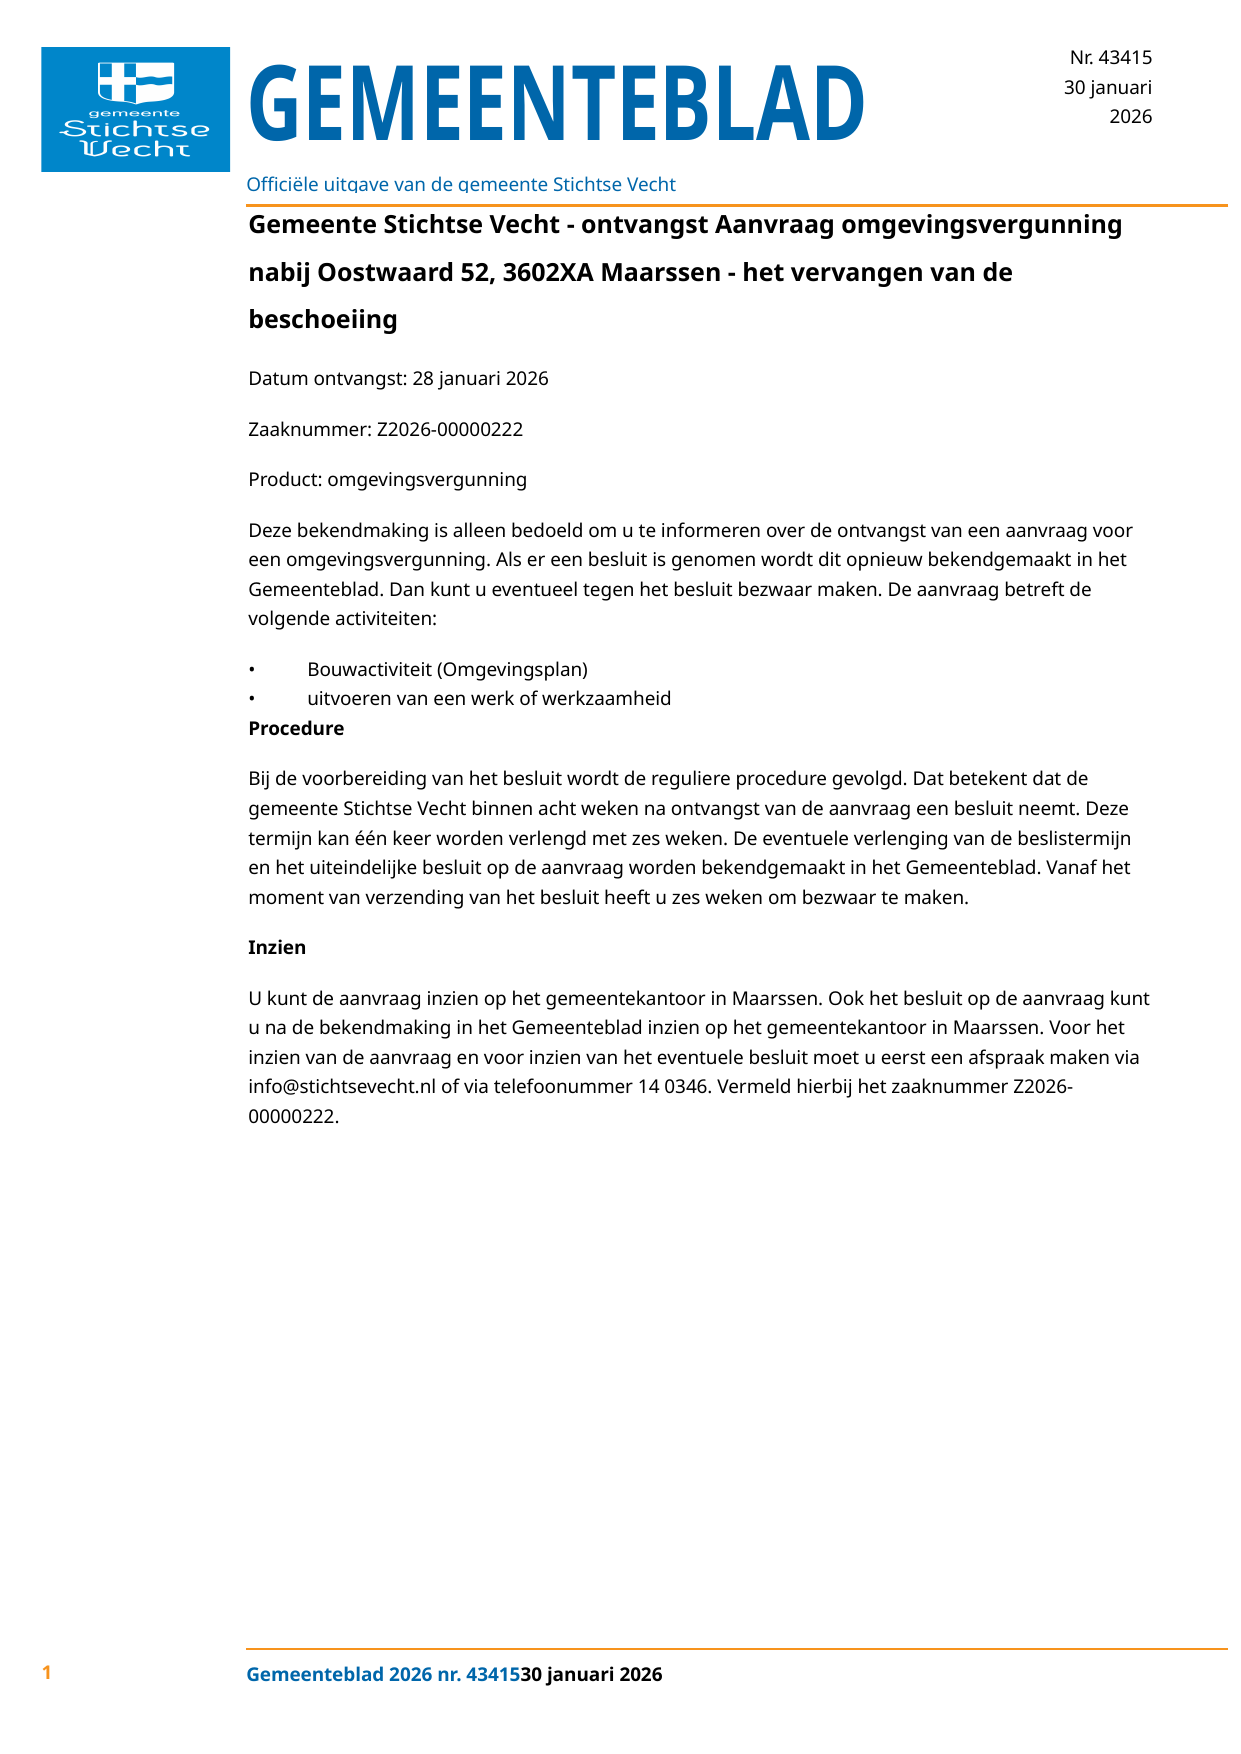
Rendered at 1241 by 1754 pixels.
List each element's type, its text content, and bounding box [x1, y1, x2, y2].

text Zaaknummer: Z2026-00000222 [248, 416, 1152, 442]
text Bij de voorbereiding van het besluit wordt de reguliere procedure gevolgd. Dat betekent dat de gemeente Stichtse Vecht binnen acht weken na ontvangst van de aanvraag een besluit neemt. Deze termijn kan één keer worden verlengd met zes weken. De eventuele verlenging van de beslistermijn en het uiteindelijke besluit op de aanvraag worden bekendgemaakt in het Gemeenteblad. Vanaf het moment van verzending van het besluit heeft u zes weken om bezwaar te maken. [248, 766, 1152, 909]
text Inzien [248, 934, 1152, 960]
text Datum ontvangst: 28 januari 2026 [248, 366, 1152, 391]
list Bouwactiviteit (Omgevingsplan) [248, 656, 1152, 682]
list uitvoeren van een werk of werkzaamheid [248, 686, 1152, 711]
text U kunt de aanvraag inzien op het gemeentekantoor in Maarssen. Ook het besluit op de aanvraag kunt u na de bekendmaking in het Gemeenteblad inzien op het gemeentekantoor in Maarssen. Voor het inzien van de aanvraag en voor inzien van het eventuele besluit moet u eerst een afspraak maken via info@stichtsevecht.nl of via telefoonummer 14 0346. Vermeld hierbij het zaaknummer Z2026-00000222. [248, 985, 1152, 1129]
text Gemeente Stichtse Vecht - ontvangst Aanvraag omgevingsvergunning nabij Oostwaard 52, 3602XA Maarssen - het vervangen van de beschoeiing [248, 207, 1152, 336]
picture [137, 63, 174, 103]
text Procedure [248, 715, 1152, 741]
picture [99, 63, 135, 101]
text Deze bekendmaking is alleen bedoeld om u te informeren over de ontvangst van een aanvraag voor een omgevingsvergunning. Als er een besluit is genomen wordt dit opnieuw bekendgemaakt in het Gemeenteblad. Dan kunt u eventueel tegen het besluit bezwaar maken. De aanvraag betreft de volgende activiteiten: [248, 517, 1152, 631]
text Product: omgevingsvergunning [248, 466, 1152, 492]
